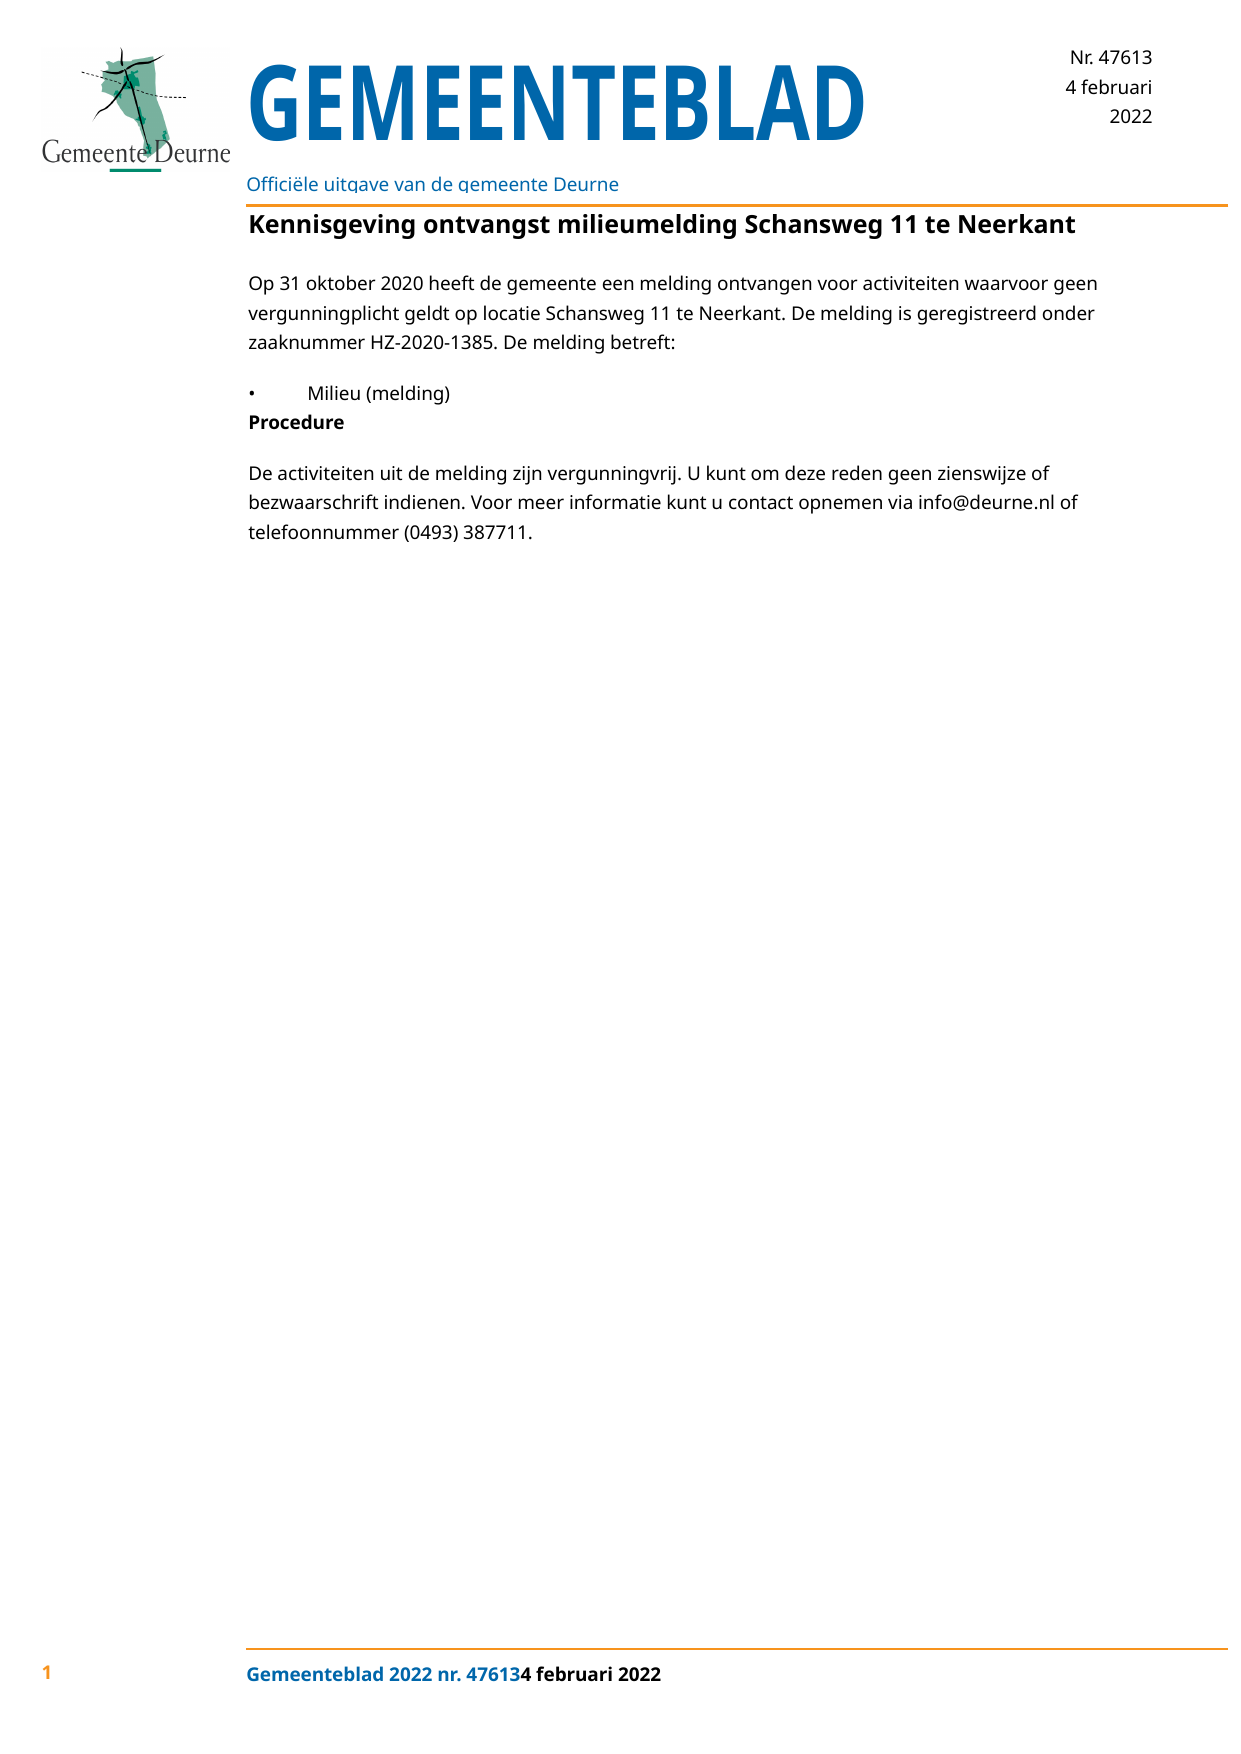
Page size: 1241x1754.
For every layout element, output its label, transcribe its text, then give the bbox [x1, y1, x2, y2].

list Milieu (melding) [248, 380, 1152, 406]
text Kennisgeving ontvangst milieumelding Schansweg 11 te Neerkant [248, 207, 1152, 241]
text De activiteiten uit de melding zijn vergunningvrij. U kunt om deze reden geen zienswijze of bezwaarschrift indienen. Voor meer informatie kunt u contact opnemen via info@deurne.nl of telefoonnummer (0493) 387711. [248, 460, 1152, 545]
text Op 31 oktober 2020 heeft de gemeente een melding ontvangen voor activiteiten waarvoor geen vergunningplicht geldt op locatie Schansweg 11 te Neerkant. De melding is geregistreerd onder zaaknummer HZ-2020-1385. De melding betreft: [248, 270, 1152, 355]
text Procedure [248, 409, 1152, 435]
picture [41, 47, 231, 172]
